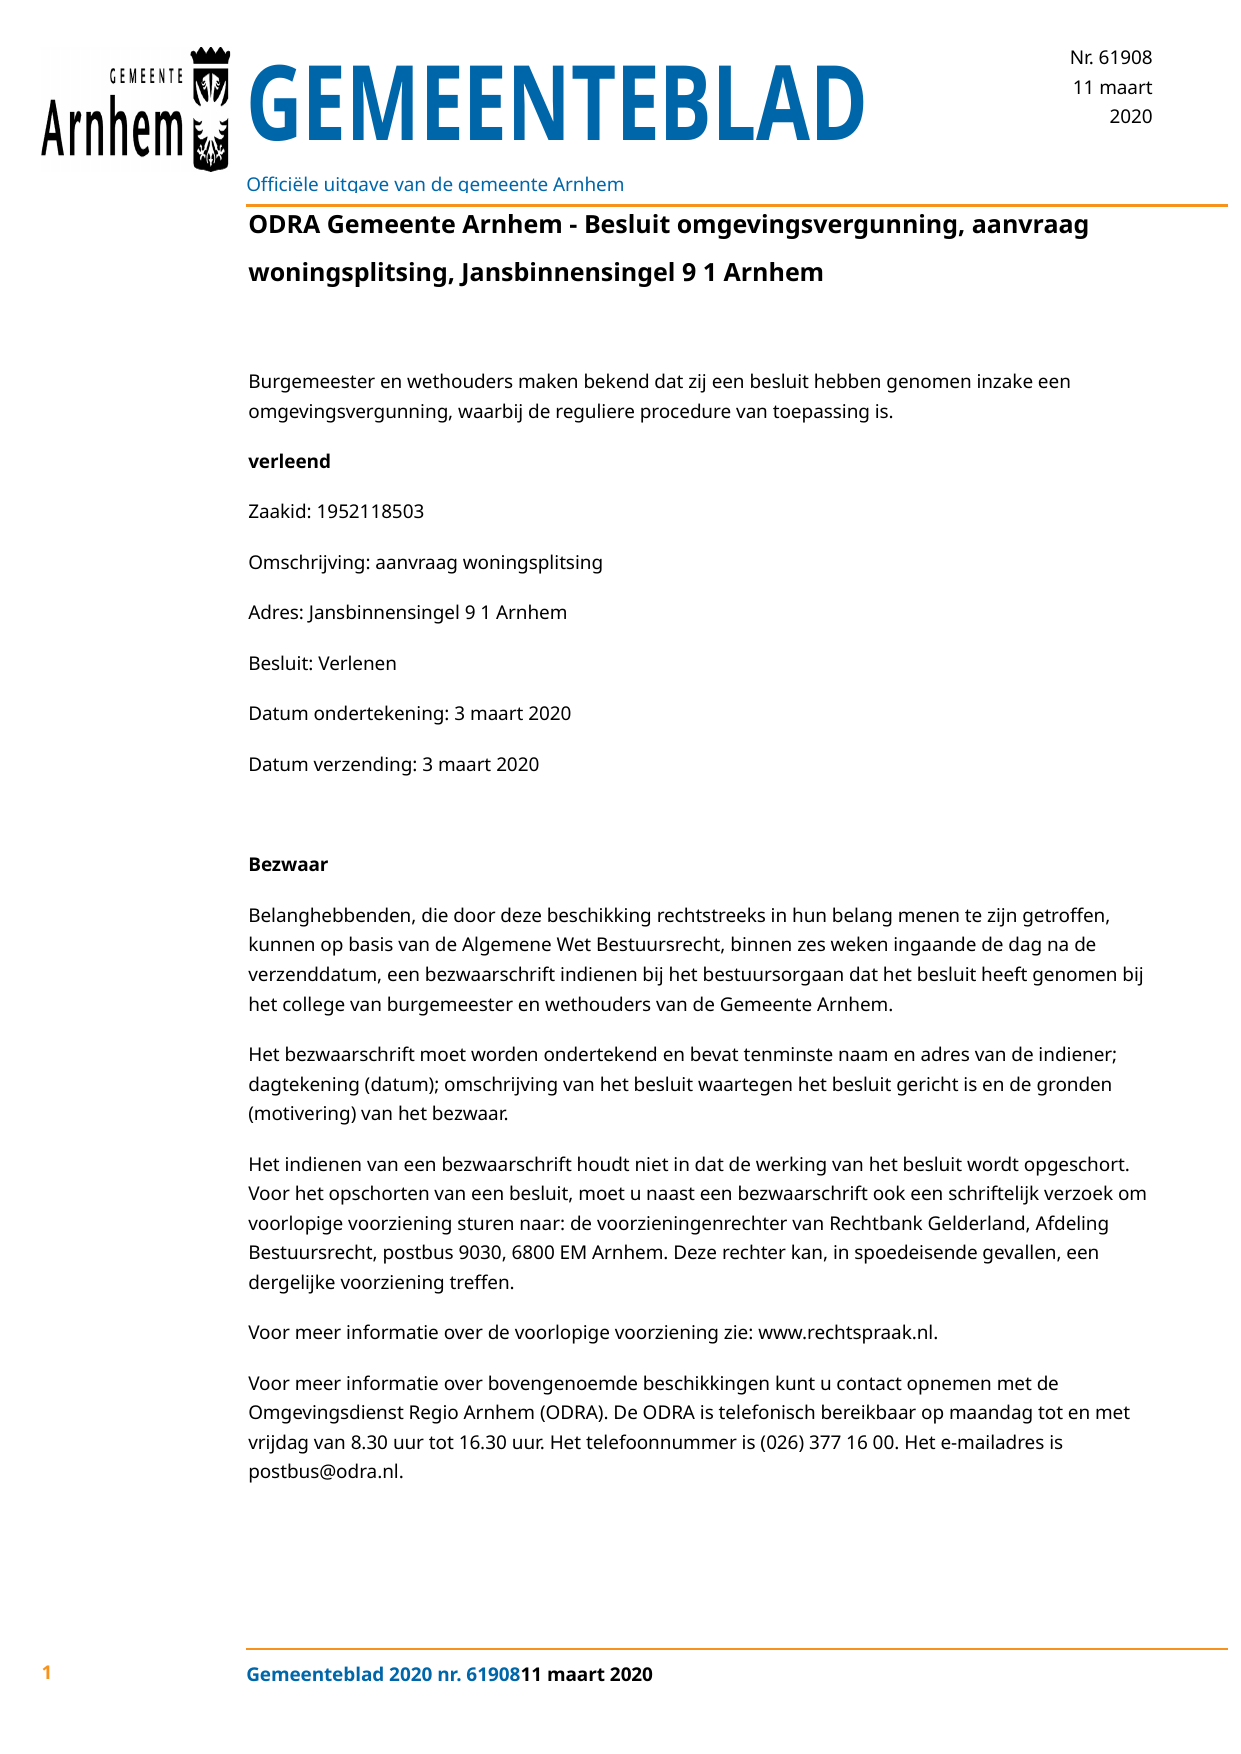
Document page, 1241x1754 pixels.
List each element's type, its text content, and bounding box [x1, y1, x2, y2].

text Voor meer informatie over de voorlopige voorziening zie: www.rechtspraak.nl. [248, 1319, 1152, 1345]
text Datum verzending: 3 maart 2020 [248, 751, 1152, 777]
text Adres: Jansbinnensingel 9 1 Arnhem [248, 599, 1152, 625]
text Omschrijving: aanvraag woningsplitsing [248, 549, 1152, 575]
text verleend [248, 448, 1152, 474]
text Besluit: Verlenen [248, 650, 1152, 676]
text Bezwaar [248, 852, 1152, 877]
text Zaakid: 1952118503 [248, 499, 1152, 524]
text Datum ondertekening: 3 maart 2020 [248, 700, 1152, 726]
text Belanghebbenden, die door deze beschikking rechtstreeks in hun belang menen te zijn getroffen, kunnen op basis van de Algemene Wet Bestuursrecht, binnen zes weken ingaande de dag na de verzenddatum, een bezwaarschrift indienen bij het bestuursorgaan dat het besluit heeft genomen bij het college van burgemeester en wethouders van de Gemeente Arnhem. [248, 902, 1152, 1017]
text Burgemeester en wethouders maken bekend dat zij een besluit hebben genomen inzake een omgevingsvergunning, waarbij de reguliere procedure van toepassing is. [248, 368, 1152, 424]
picture [41, 47, 231, 172]
text Het indienen van een bezwaarschrift houdt niet in dat de werking van het besluit wordt opgeschort. Voor het opschorten van een besluit, moet u naast een bezwaarschrift ook een schriftelijk verzoek om voorlopige voorziening sturen naar: de voorzieningenrechter van Rechtbank Gelderland, Afdeling Bestuursrecht, postbus 9030, 6800 EM Arnhem. Deze rechter kan, in spoedeisende gevallen, een dergelijke voorziening treffen. [248, 1151, 1152, 1295]
text Het bezwaarschrift moet worden ondertekend en bevat tenminste naam en adres van de indiener; dagtekening (datum); omschrijving van het besluit waartegen het besluit gericht is en de gronden (motivering) van het bezwaar. [248, 1041, 1152, 1126]
text ODRA Gemeente Arnhem - Besluit omgevingsvergunning, aanvraag woningsplitsing, Jansbinnensingel 9 1 Arnhem [248, 207, 1152, 288]
text Voor meer informatie over bovengenoemde beschikkingen kunt u contact opnemen met de Omgevingsdienst Regio Arnhem (ODRA). De ODRA is telefonisch bereikbaar op maandag tot en met vrijdag van 8.30 uur tot 16.30 uur. Het telefoonnummer is (026) 377 16 00. Het e-mailadres is postbus@odra.nl. [248, 1370, 1152, 1484]
